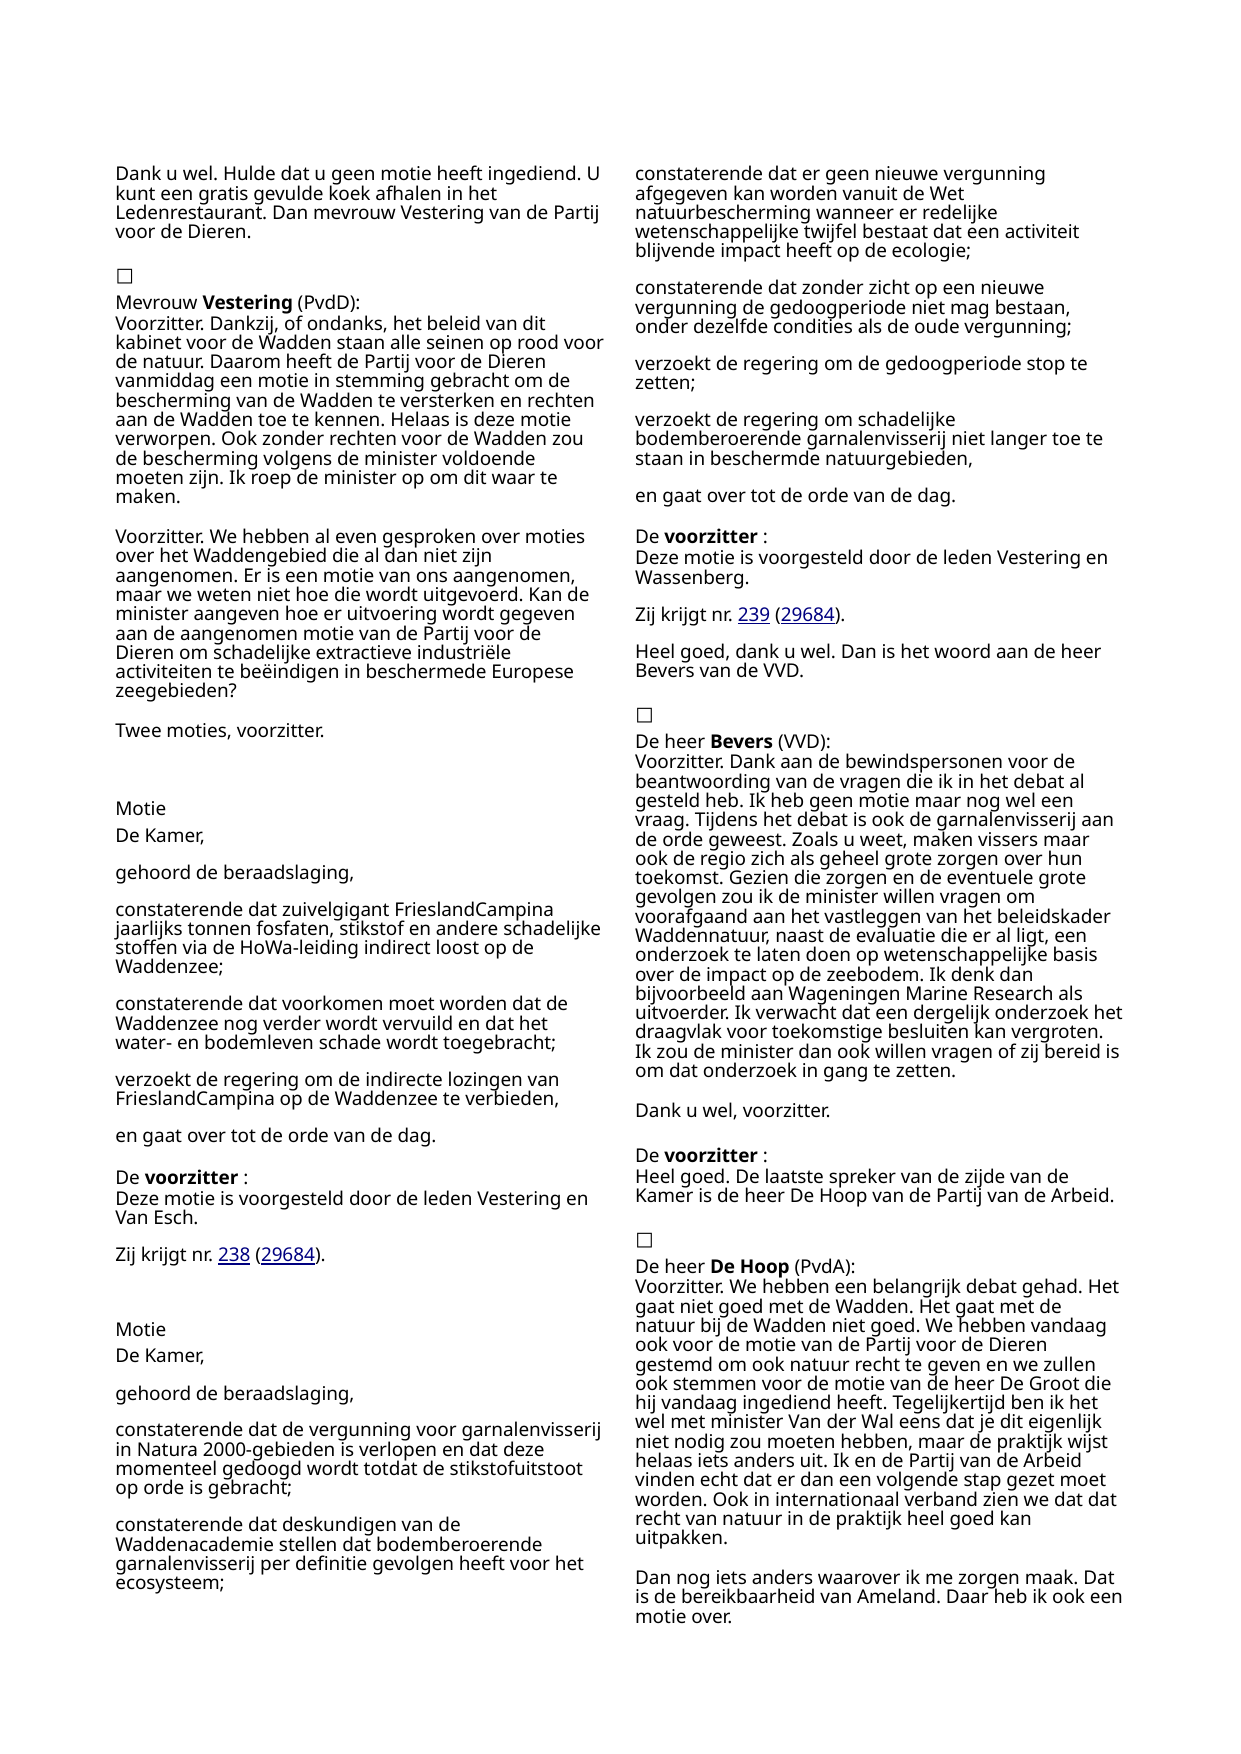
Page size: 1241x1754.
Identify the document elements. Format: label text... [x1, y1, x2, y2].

text Voorzitter. Dankzij, of ondanks, het beleid van dit kabinet voor de Wadden staan alle seinen op rood voor de natuur. Daarom heeft de Partij voor de Dieren vanmiddag een motie in stemming gebracht om de bescherming van de Wadden te versterken en rechten aan de Wadden toe te kennen. Helaas is deze motie verworpen. Ook zonder rechten voor de Wadden zou de bescherming volgens de minister voldoende moeten zijn. Ik roep de minister op om dit waar te maken. [115, 315, 605, 507]
text De heer Bevers (VVD): [635, 728, 1125, 753]
text constaterende dat deskundigen van de Waddenacademie stellen dat bodemberoerende garnalenvisserij per definitie gevolgen heeft voor het ecosysteem; [115, 1516, 605, 1593]
text constaterende dat zonder zicht op een nieuwe vergunning de gedoogperiode niet mag bestaan, onder dezelfde condities als de oude vergunning; [635, 279, 1125, 337]
text Voorzitter. Dank aan de bewindspersonen voor de beantwoording van de vragen die ik in het debat al gesteld heb. Ik heb geen motie maar nog wel een vraag. Tijdens het debat is ook de garnalenvisserij aan de orde geweest. Zoals u weet, maken vissers maar ook de regio zich als geheel grote zorgen over hun toekomst. Gezien die zorgen en de eventuele grote gevolgen zou ik de minister willen vragen om voorafgaand aan het vastleggen van het beleidskader Waddennatuur, naast de evaluatie die er al ligt, een onderzoek te laten doen op wetenschappelijke basis over de impact op de zeebodem. Ik denk dan bijvoorbeeld aan Wageningen Marine Research als uitvoerder. Ik verwacht dat een dergelijk onderzoek het draagvlak voor toekomstige besluiten kan vergroten. Ik zou de minister dan ook willen vragen of zij bereid is om dat onderzoek in gang te zetten. [635, 753, 1125, 1081]
text constaterende dat zuivelgigant FrieslandCampina jaarlijks tonnen fosfaten, stikstof en andere schadelijke stoffen via de HoWa-leiding indirect loost op de Waddenzee; [115, 901, 605, 978]
text De Kamer, [115, 827, 605, 846]
text De voorzitter : [635, 1142, 1125, 1168]
text ⬜ [635, 702, 1125, 728]
text verzoekt de regering om de gedoogperiode stop te zetten; [635, 355, 1125, 393]
text ⬜ [635, 1227, 1125, 1253]
text Voorzitter. We hebben een belangrijk debat gehad. Het gaat niet goed met de Wadden. Het gaat met de natuur bij de Wadden niet goed. We hebben vandaag ook voor de motie van de Partij voor de Dieren gestemd om ook natuur recht te geven en we zullen ook stemmen voor de motie van de heer De Groot die hij vandaag ingediend heeft. Tegelijkertijd ben ik het wel met minister Van der Wal eens dat je dit eigenlijk niet nodig zou moeten hebben, maar de praktijk wijst helaas iets anders uit. Ik en de Partij van de Arbeid vinden echt dat er dan een volgende stap gezet moet worden. Ook in internationaal verband zien we dat dat recht van natuur in de praktijk heel goed kan uitpakken. [635, 1278, 1125, 1548]
text Zij krijgt nr. 238 (29684). [115, 1246, 605, 1265]
text ⬜ [115, 263, 605, 289]
text De voorzitter : [635, 524, 1125, 549]
text en gaat over tot de orde van de dag. [115, 1127, 605, 1146]
text constaterende dat de vergunning voor garnalenvisserij in Natura 2000-gebieden is verlopen en dat deze momenteel gedoogd wordt totdat de stikstofuitstoot op orde is gebracht; [115, 1421, 605, 1498]
text Motie [115, 1316, 605, 1342]
text Heel goed, dank u wel. Dan is het woord aan de heer Bevers van de VVD. [635, 643, 1125, 681]
text Heel goed. De laatste spreker van de zijde van de Kamer is de heer De Hoop van de Partij van de Arbeid. [635, 1168, 1125, 1206]
text Dank u wel, voorzitter. [635, 1102, 1125, 1121]
text Motie [115, 795, 605, 821]
text Dank u wel. Hulde dat u geen motie heeft ingediend. U kunt een gratis gevulde koek afhalen in het Ledenrestaurant. Dan mevrouw Vestering van de Partij voor de Dieren. [115, 165, 605, 242]
text en gaat over tot de orde van de dag. [635, 487, 1125, 506]
text verzoekt de regering om schadelijke bodemberoerende garnalenvisserij niet langer toe te staan in beschermde natuurgebieden, [635, 411, 1125, 469]
text verzoekt de regering om de indirecte lozingen van FrieslandCampina op de Waddenzee te verbieden, [115, 1071, 605, 1109]
text De heer De Hoop (PvdA): [635, 1253, 1125, 1278]
text Voorzitter. We hebben al even gesproken over moties over het Waddengebied die al dan niet zijn aangenomen. Er is een motie van ons aangenomen, maar we weten niet hoe die wordt uitgevoerd. Kan de minister aangeven hoe er uitvoering wordt gegeven aan de aangenomen motie van de Partij voor de Dieren om schadelijke extractieve industriële activiteiten te beëindigen in beschermede Europese zeegebieden? [115, 528, 605, 702]
text De voorzitter : [115, 1164, 605, 1190]
text De Kamer, [115, 1347, 605, 1367]
text Zij krijgt nr. 239 (29684). [635, 606, 1125, 625]
text Deze motie is voorgesteld door de leden Vestering en Van Esch. [115, 1190, 605, 1228]
text Mevrouw Vestering (PvdD): [115, 289, 605, 315]
text gehoord de beraadslaging, [115, 1384, 605, 1404]
text gehoord de beraadslaging, [115, 864, 605, 883]
text Twee moties, voorzitter. [115, 722, 605, 742]
text Dan nog iets anders waarover ik me zorgen maak. Dat is de bereikbaarheid van Ameland. Daar heb ik ook een motie over. [635, 1569, 1125, 1627]
text constaterende dat voorkomen moet worden dat de Waddenzee nog verder wordt vervuild en dat het water- en bodemleven schade wordt toegebracht; [115, 995, 605, 1053]
text constaterende dat er geen nieuwe vergunning afgegeven kan worden vanuit de Wet natuurbescherming wanneer er redelijke wetenschappelijke twijfel bestaat dat een activiteit blijvende impact heeft op de ecologie; [635, 165, 1125, 262]
text Deze motie is voorgesteld door de leden Vestering en Wassenberg. [635, 549, 1125, 588]
